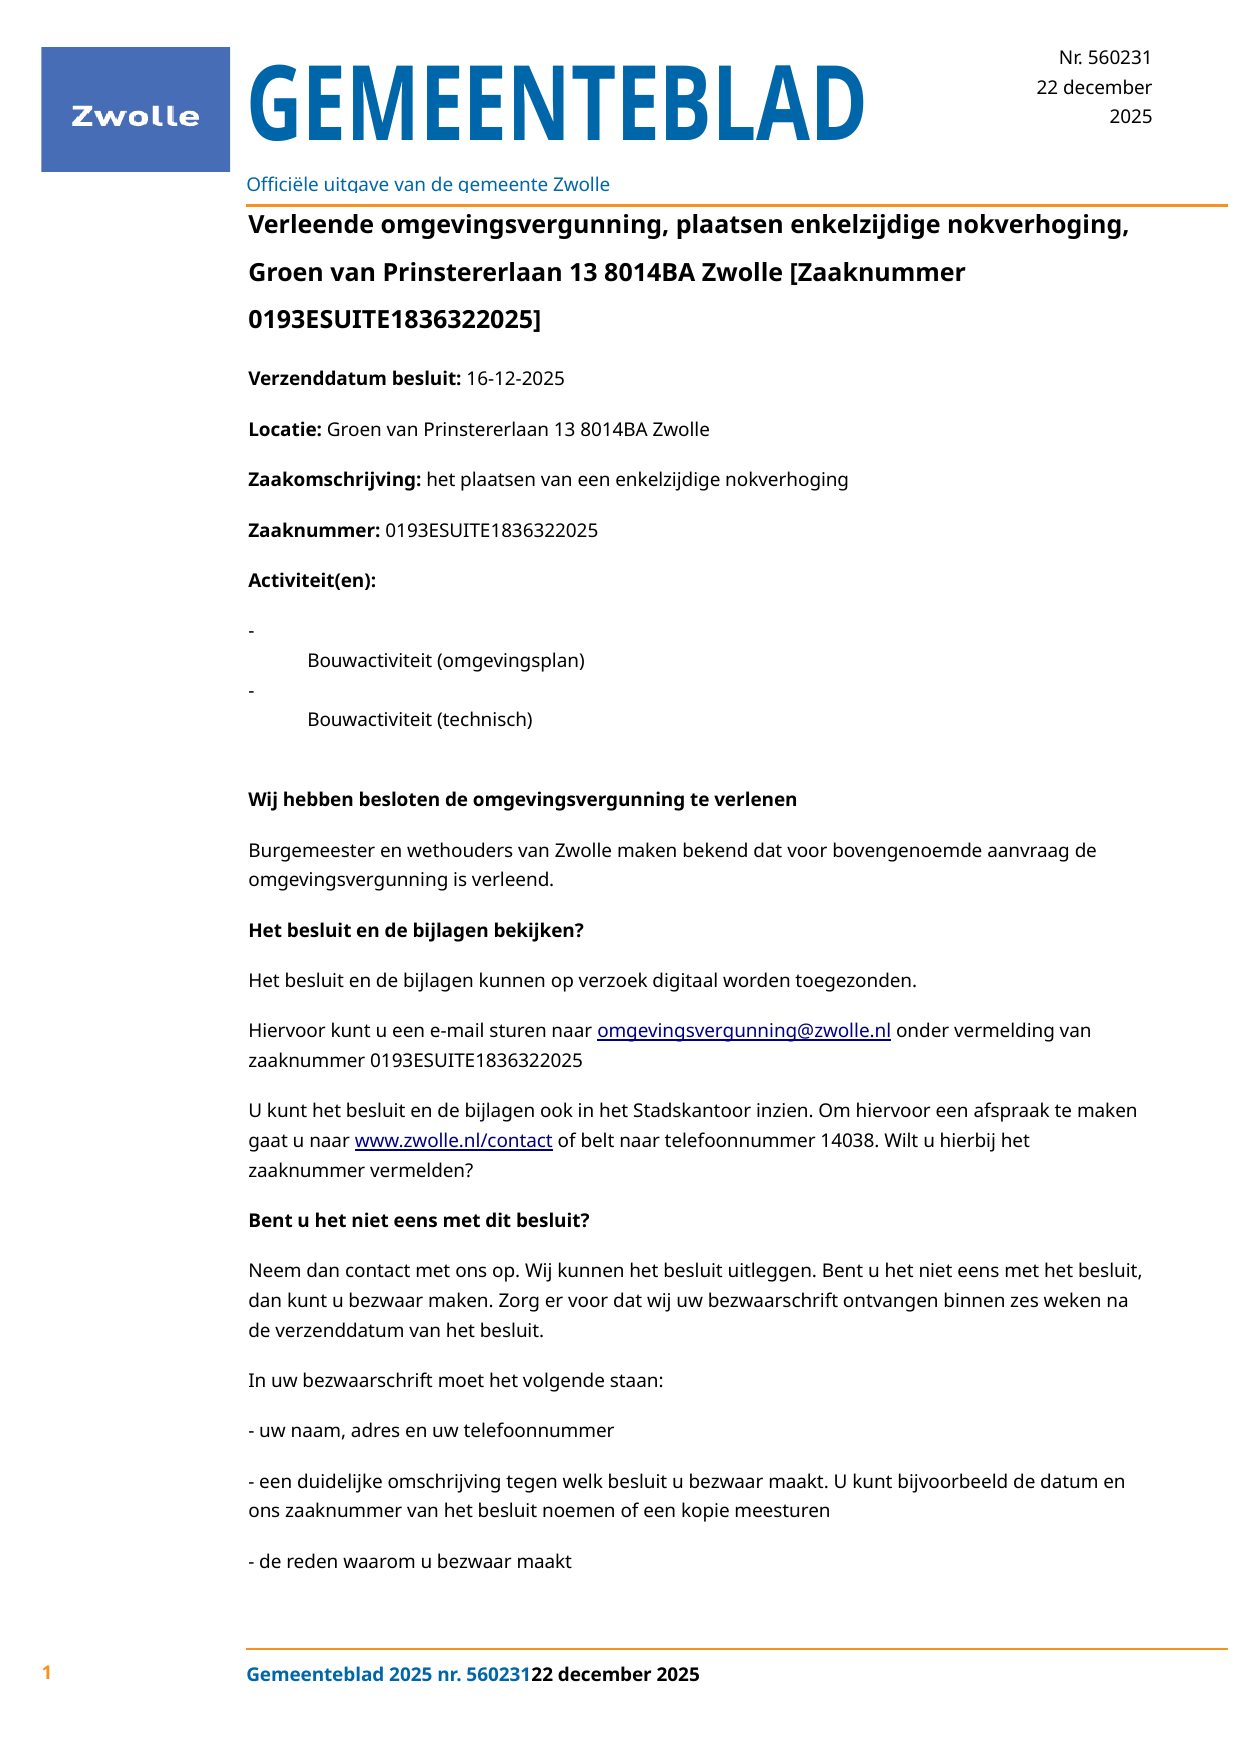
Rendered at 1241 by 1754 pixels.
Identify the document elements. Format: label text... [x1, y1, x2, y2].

text Zaaknummer: 0193ESUITE1836322025 [248, 517, 1152, 542]
text Wij hebben besloten de omgevingsvergunning te verlenen [248, 786, 1152, 812]
text - een duidelijke omschrijving tegen welk besluit u bezwaar maakt. U kunt bijvoorbeeld de datum en ons zaaknummer van het besluit noemen of een kopie meesturen [248, 1468, 1152, 1523]
text Hiervoor kunt u een e-mail sturen naar omgevingsvergunning@zwolle.nl onder vermelding van zaaknummer 0193ESUITE1836322025 [248, 1018, 1152, 1073]
list Bouwactiviteit (omgevingsplan) [248, 647, 1152, 673]
text In uw bezwaarschrift moet het volgende staan: [248, 1367, 1152, 1393]
text Het besluit en de bijlagen kunnen op verzoek digitaal worden toegezonden. [248, 967, 1152, 993]
text Verzenddatum besluit: 16-12-2025 [248, 366, 1152, 391]
text - de reden waarom u bezwaar maakt [248, 1548, 1152, 1574]
text Verleende omgevingsvergunning, plaatsen enkelzijdige nokverhoging, Groen van Prinstererlaan 13 8014BA Zwolle [Zaaknummer 0193ESUITE1836322025] [248, 207, 1152, 336]
text - uw naam, adres en uw telefoonnummer [248, 1418, 1152, 1443]
list Bouwactiviteit (technisch) [248, 706, 1152, 732]
text Bent u het niet eens met dit besluit? [248, 1207, 1152, 1233]
text Neem dan contact met ons op. Wij kunnen het besluit uitleggen. Bent u het niet eens met het besluit, dan kunt u bezwaar maken. Zorg er voor dat wij uw bezwaarschrift ontvangen binnen zes weken na de verzenddatum van het besluit. [248, 1258, 1152, 1342]
text Activiteit(en): [248, 567, 1152, 593]
text U kunt het besluit en de bijlagen ook in het Stadskantoor inzien. Om hiervoor een afspraak te maken gaat u naar www.zwolle.nl/contact of belt naar telefoonnummer 14038. Wilt u hierbij het zaaknummer vermelden? [248, 1098, 1152, 1182]
text Het besluit en de bijlagen bekijken? [248, 917, 1152, 942]
text Burgemeester en wethouders van Zwolle maken bekend dat voor bovengenoemde aanvraag de omgevingsvergunning is verleend. [248, 837, 1152, 892]
text Zaakomschrijving: het plaatsen van een enkelzijdige nokverhoging [248, 466, 1152, 492]
picture [41, 47, 231, 172]
text Locatie: Groen van Prinstererlaan 13 8014BA Zwolle [248, 416, 1152, 442]
